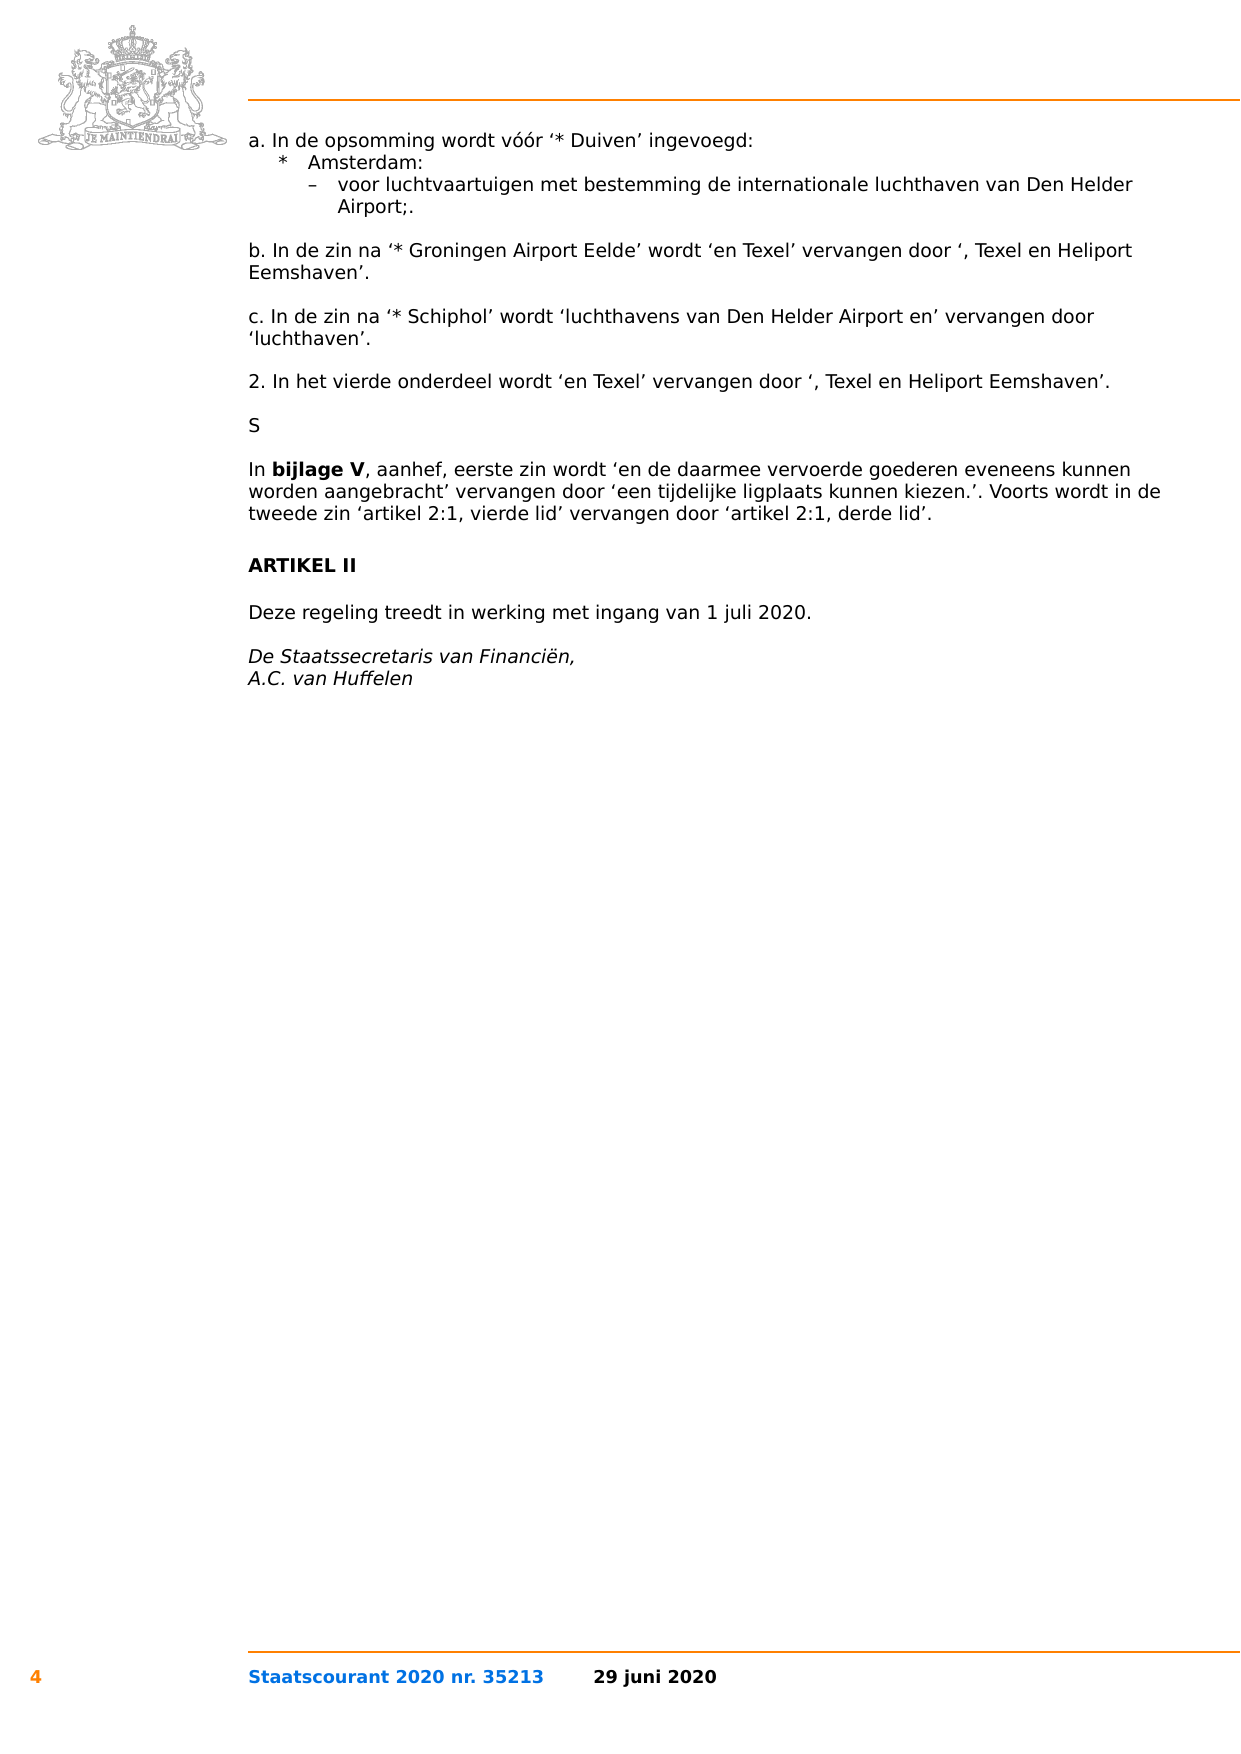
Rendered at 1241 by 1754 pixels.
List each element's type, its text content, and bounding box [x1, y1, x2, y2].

text De Staatssecretaris van Financiën, A.C. van Huffelen [248, 646, 1163, 690]
text * Amsterdam: [278, 152, 1163, 174]
text 2. In het vierde onderdeel wordt ‘en Texel’ vervangen door ‘, Texel en Heliport Eemshaven’. [248, 371, 1163, 393]
text In bijlage V, aanhef, eerste zin wordt ‘en de daarmee vervoerde goederen eveneens kunnen worden aangebracht’ vervangen door ‘een tijdelijke ligplaats kunnen kiezen.’. Voorts wordt in de tweede zin ‘artikel 2:1, vierde lid’ vervangen door ‘artikel 2:1, derde lid’. [248, 459, 1163, 525]
text – voor luchtvaartuigen met bestemming de internationale luchthaven van Den Helder Airport;. [308, 174, 1163, 218]
text a. In de opsomming wordt vóór ‘* Duiven’ ingevoegd: [248, 130, 1163, 152]
text Deze regeling treedt in werking met ingang van 1 juli 2020. [248, 602, 1163, 624]
text c. In de zin na ‘* Schiphol’ wordt ‘luchthavens van Den Helder Airport en’ vervangen door ‘luchthaven’. [248, 306, 1163, 349]
picture [38, 25, 227, 150]
text S [248, 415, 1163, 437]
subtitle ARTIKEL II [248, 555, 1163, 577]
text b. In de zin na ‘* Groningen Airport Eelde’ wordt ‘en Texel’ vervangen door ‘, Texel en Heliport Eemshaven’. [248, 240, 1163, 284]
